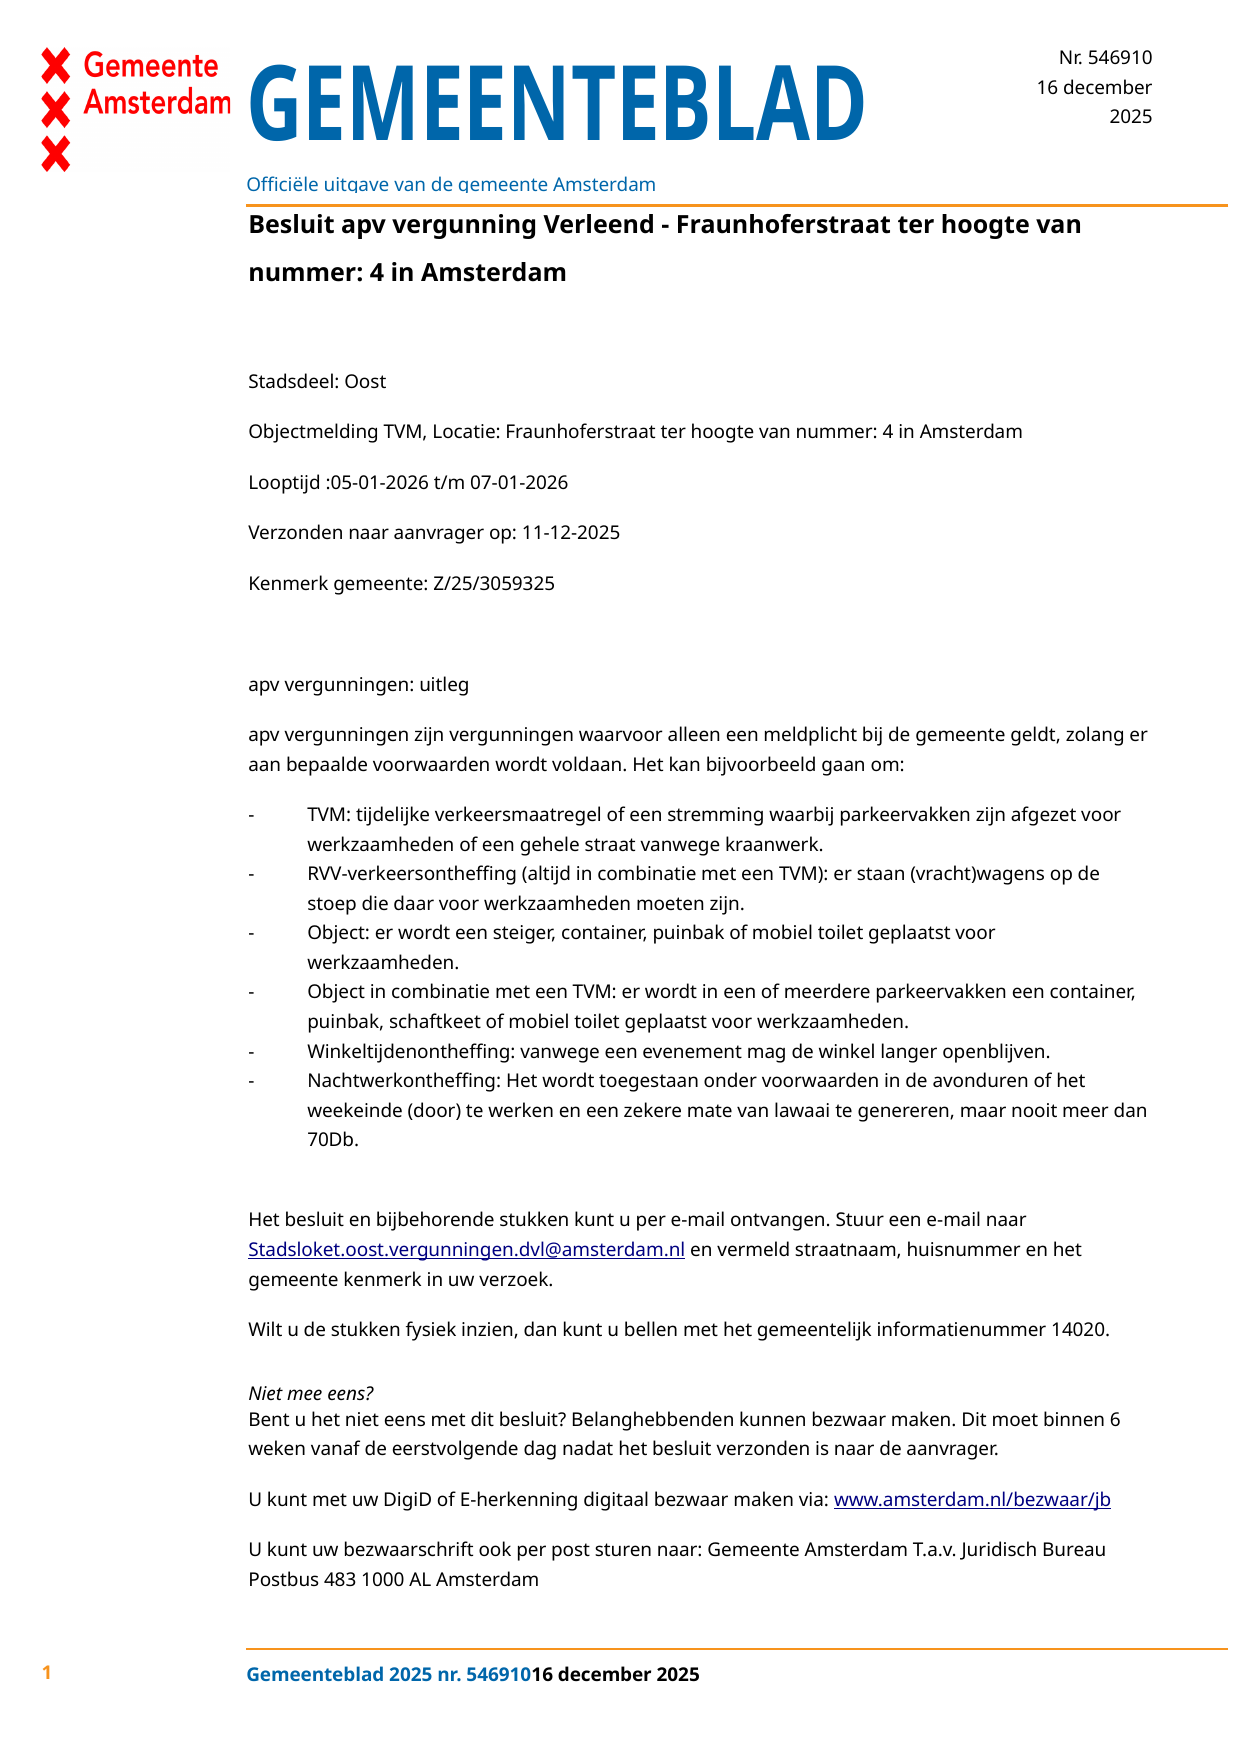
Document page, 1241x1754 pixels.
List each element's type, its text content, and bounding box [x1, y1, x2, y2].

text Objectmelding TVM, Locatie: Fraunhoferstraat ter hoogte van nummer: 4 in Amsterdam [248, 419, 1152, 444]
text Stadsdeel: Oost [248, 368, 1152, 394]
list Nachtwerkontheffing: Het wordt toegestaan onder voorwaarden in de avonduren of het weekeinde (door) te werken en een zekere mate van lawaai te genereren, maar nooit meer dan 70Db. [248, 1067, 1152, 1152]
list Object in combinatie met een TVM: er wordt in een of meerdere parkeervakken een container, puinbak, schaftkeet of mobiel toilet geplaatst voor werkzaamheden. [248, 979, 1152, 1034]
text apv vergunningen zijn vergunningen waarvoor alleen een meldplicht bij de gemeente geldt, zolang er aan bepaalde voorwaarden wordt voldaan. Het kan bijvoorbeeld gaan om: [248, 721, 1152, 777]
text U kunt uw bezwaarschrift ook per post sturen naar: Gemeente Amsterdam T.a.v. Juridisch Bureau Postbus 483 1000 AL Amsterdam [248, 1536, 1152, 1592]
list Object: er wordt een steiger, container, puinbak of mobiel toilet geplaatst voor werkzaamheden. [248, 919, 1152, 975]
picture [41, 47, 231, 172]
list RVV-verkeersontheffing (altijd in combinatie met een TVM): er staan (vracht)wagens op de stoep die daar voor werkzaamheden moeten zijn. [248, 860, 1152, 916]
text Het besluit en bijbehorende stukken kunt u per e-mail ontvangen. Stuur een e-mail naar Stadsloket.oost.vergunningen.dvl@amsterdam.nl en vermeld straatnaam, huisnummer en het gemeente kenmerk in uw verzoek. [248, 1207, 1152, 1292]
text Verzonden naar aanvrager op: 11-12-2025 [248, 519, 1152, 545]
text Looptijd :05-01-2026 t/m 07-01-2026 [248, 469, 1152, 495]
text Kenmerk gemeente: Z/25/3059325 [248, 570, 1152, 596]
text Besluit apv vergunning Verleend - Fraunhoferstraat ter hoogte van nummer: 4 in Amsterdam [248, 207, 1152, 288]
text U kunt met uw DigiD of E-herkenning digitaal bezwaar maken via: www.amsterdam.nl/bezwaar/jb [248, 1486, 1152, 1512]
text Niet mee eens? [248, 1380, 1152, 1406]
text Wilt u de stukken fysiek inzien, dan kunt u bellen met het gemeentelijk informatienummer 14020. [248, 1316, 1152, 1342]
list TVM: tijdelijke verkeersmaatregel of een stremming waarbij parkeervakken zijn afgezet voor werkzaamheden of een gehele straat vanwege kraanwerk. [248, 801, 1152, 857]
list Winkeltijdenontheffing: vanwege een evenement mag de winkel langer openblijven. [248, 1038, 1152, 1064]
text Bent u het niet eens met dit besluit? Belanghebbenden kunnen bezwaar maken. Dit moet binnen 6 weken vanaf de eerstvolgende dag nadat het besluit verzonden is naar de aanvrager. [248, 1406, 1152, 1461]
text apv vergunningen: uitleg [248, 671, 1152, 697]
